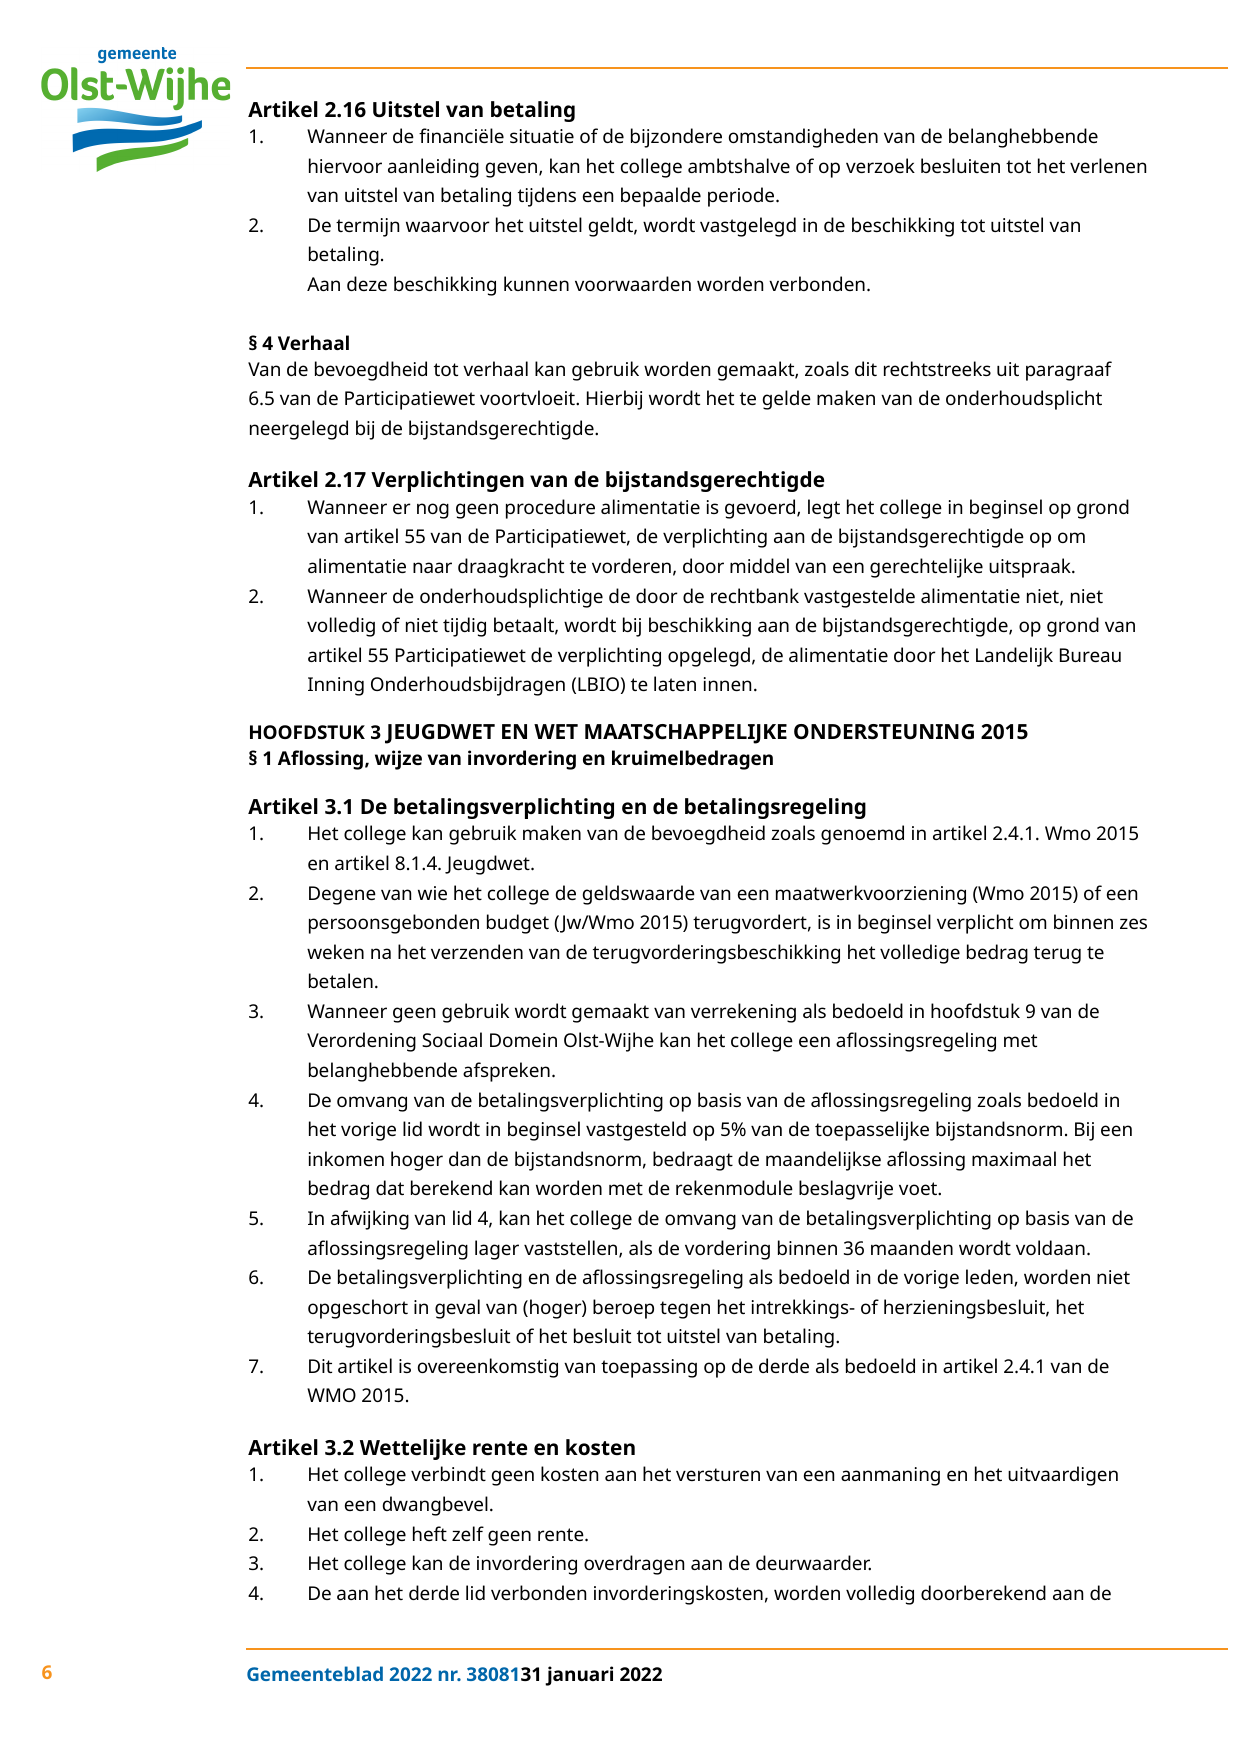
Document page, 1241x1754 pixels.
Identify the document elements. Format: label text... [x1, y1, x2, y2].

list Het college verbindt geen kosten aan het versturen van een aanmaning en het uitvaardigen van een dwangbevel. [248, 1462, 1152, 1517]
list De omvang van de betalingsverplichting op basis van de aflossingsregeling zoals bedoeld in het vorige lid wordt in beginsel vastgesteld op 5% van de toepasselijke bijstandsnorm. Bij een inkomen hoger dan de bijstandsnorm, bedraagt de maandelijkse aflossing maximaal het bedrag dat berekend kan worden met de rekenmodule beslagvrije voet. [248, 1087, 1152, 1201]
list Dit artikel is overeenkomstig van toepassing op de derde als bedoeld in artikel 2.4.1 van de WMO 2015. [248, 1353, 1152, 1408]
list Wanneer er nog geen procedure alimentatie is gevoerd, legt het college in beginsel op grond van artikel 55 van de Participatiewet, de verplichting aan de bijstandsgerechtigde op om alimentatie naar draagkracht te vorderen, door middel van een gerechtelijke uitspraak. [248, 494, 1152, 579]
list Het college heft zelf geen rente. [248, 1521, 1152, 1546]
text Artikel 3.2 Wettelijke rente en kosten [248, 1433, 1152, 1462]
text § 4 Verhaal [248, 330, 1152, 356]
list In afwijking van lid 4, kan het college de omvang van de betalingsverplichting op basis van de aflossingsregeling lager vaststellen, als de vordering binnen 36 maanden wordt voldaan. [248, 1205, 1152, 1261]
list Wanneer geen gebruik wordt gemaakt van verrekening als bedoeld in hoofdstuk 9 van de Verordening Sociaal Domein Olst-Wijhe kan het college een aflossingsregeling met belanghebbende afspreken. [248, 998, 1152, 1083]
picture [41, 47, 231, 172]
list Wanneer de financiële situatie of de bijzondere omstandigheden van de belanghebbende hiervoor aanleiding geven, kan het college ambtshalve of op verzoek besluiten tot het verlenen van uitstel van betaling tijdens een bepaalde periode. [248, 123, 1152, 208]
text Artikel 2.16 Uitstel van betaling [248, 95, 1152, 123]
text § 1 Aflossing, wijze van invordering en kruimelbedragen [248, 746, 1152, 771]
list Degene van wie het college de geldswaarde van een maatwerkvoorziening (Wmo 2015) of een persoonsgebonden budget (Jw/Wmo 2015) terugvordert, is in beginsel verplicht om binnen zes weken na het verzenden van de terugvorderingsbeschikking het volledige bedrag terug te betalen. [248, 880, 1152, 994]
text HOOFDSTUK 3 JEUGDWET EN WET MAATSCHAPPELIJKE ONDERSTEUNING 2015 [248, 717, 1152, 746]
text Van de bevoegdheid tot verhaal kan gebruik worden gemaakt, zoals dit rechtstreeks uit paragraaf [248, 356, 1152, 382]
list Wanneer de onderhoudsplichtige de door de rechtbank vastgestelde alimentatie niet, niet volledig of niet tijdig betaalt, wordt bij beschikking aan de bijstandsgerechtigde, op grond van artikel 55 Participatiewet de verplichting opgelegd, de alimentatie door het Landelijk Bureau Inning Onderhoudsbijdragen (LBIO) te laten innen. [248, 583, 1152, 697]
list De termijn waarvoor het uitstel geldt, wordt vastgelegd in de beschikking tot uitstel van betaling. [248, 212, 1152, 267]
list De aan het derde lid verbonden invorderingskosten, worden volledig doorberekend aan de [248, 1580, 1152, 1606]
text Artikel 3.1 De betalingsverplichting en de betalingsregeling [248, 792, 1152, 821]
list Het college kan gebruik maken van de bevoegdheid zoals genoemd in artikel 2.4.1. Wmo 2015 en artikel 8.1.4. Jeugdwet. [248, 821, 1152, 876]
list Het college kan de invordering overdragen aan de deurwaarder. [248, 1550, 1152, 1576]
list Aan deze beschikking kunnen voorwaarden worden verbonden. [248, 271, 1152, 297]
list De betalingsverplichting en de aflossingsregeling als bedoeld in de vorige leden, worden niet opgeschort in geval van (hoger) beroep tegen het intrekkings- of herzieningsbesluit, het terugvorderingsbesluit of het besluit tot uitstel van betaling. [248, 1264, 1152, 1349]
text Artikel 2.17 Verplichtingen van de bijstandsgerechtigde [248, 466, 1152, 494]
text 6.5 van de Participatiewet voortvloeit. Hierbij wordt het te gelde maken van de onderhoudsplicht neergelegd bij de bijstandsgerechtigde. [248, 386, 1152, 441]
